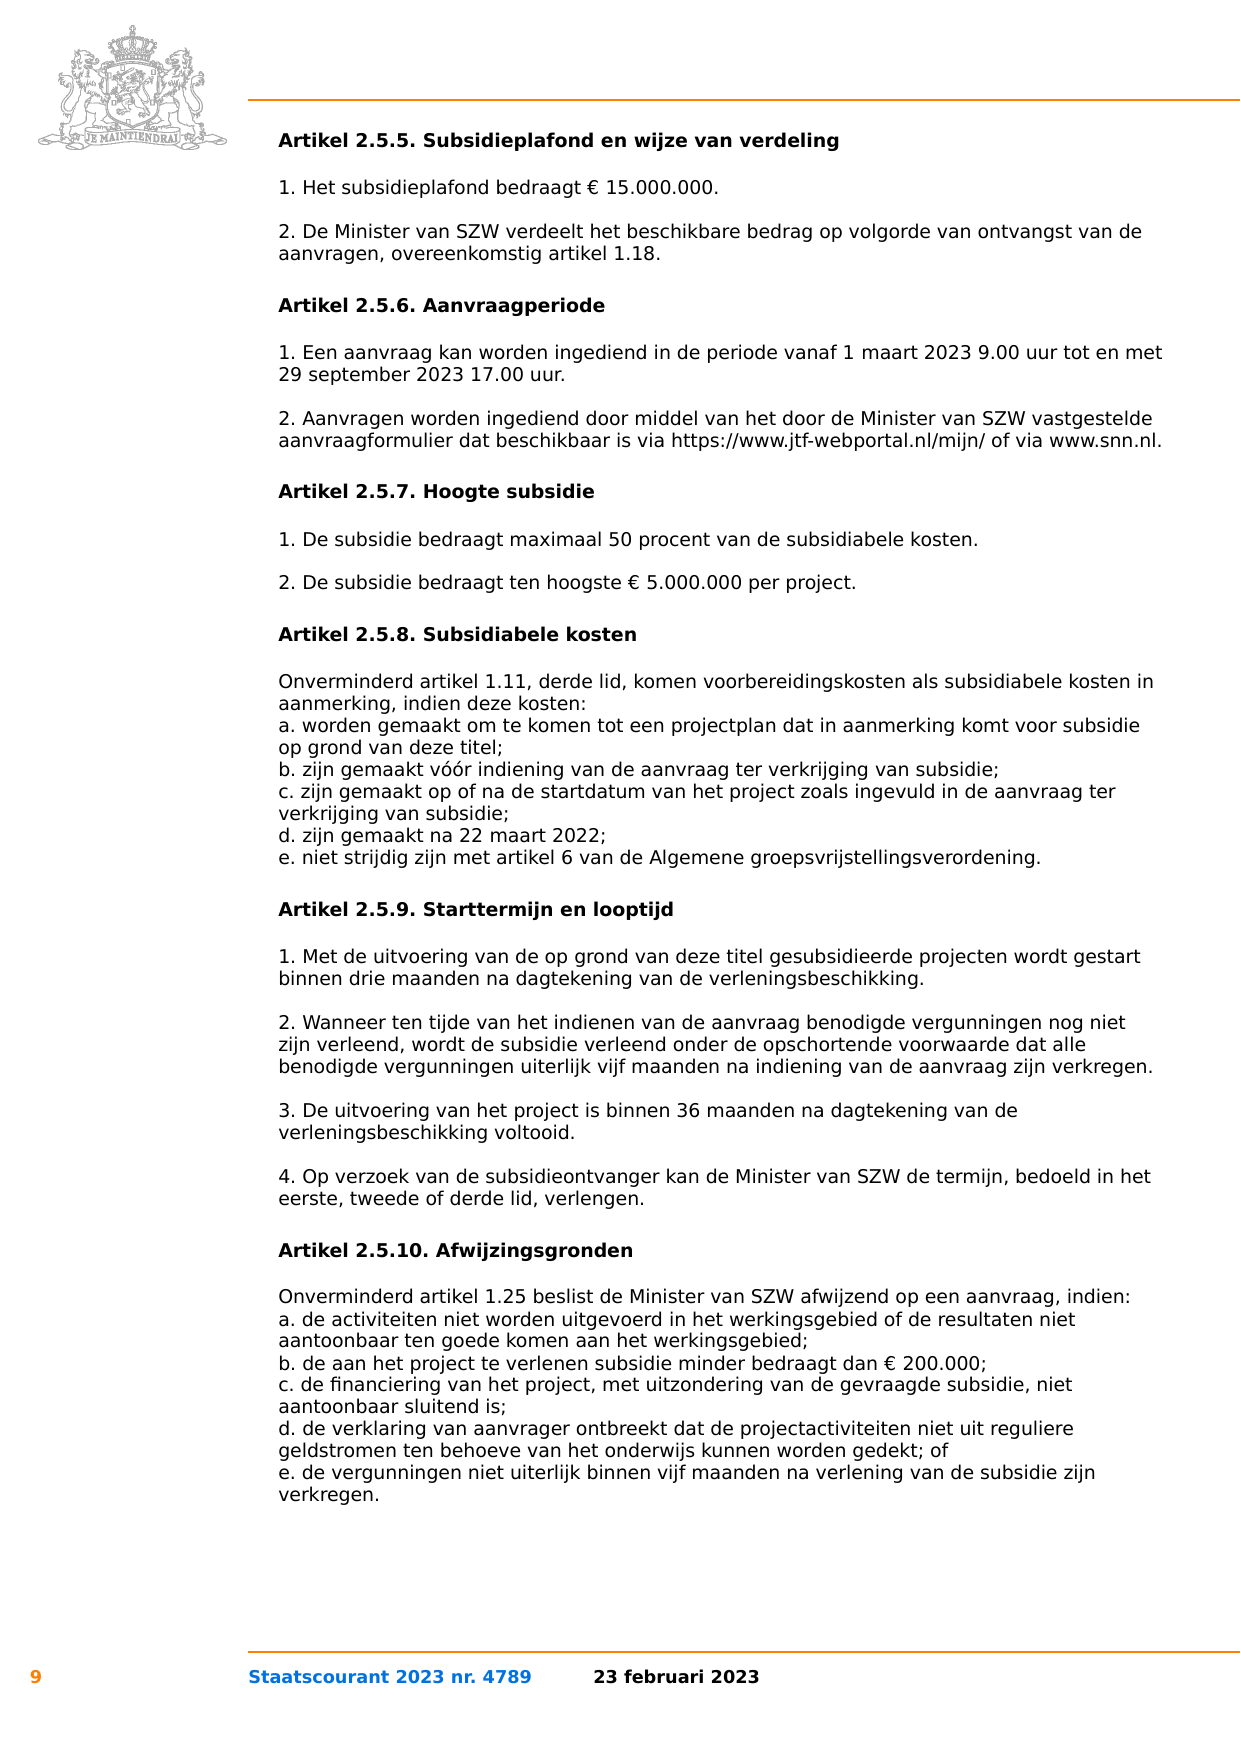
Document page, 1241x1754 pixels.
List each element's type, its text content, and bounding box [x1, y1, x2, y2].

text b. zijn gemaakt vóór indiening van de aanvraag ter verkrijging van subsidie; [278, 759, 1163, 781]
text c. de financiering van het project, met uitzondering van de gevraagde subsidie, niet aantoonbaar sluitend is; [278, 1374, 1163, 1418]
subtitle Artikel 2.5.8. Subsidiabele kosten [278, 624, 1163, 646]
text d. zijn gemaakt na 22 maart 2022; [278, 825, 1163, 847]
text 1. De subsidie bedraagt maximaal 50 procent van de subsidiabele kosten. [278, 528, 1163, 550]
text 2. Wanneer ten tijde van het indienen van de aanvraag benodigde vergunningen nog niet zijn verleend, wordt de subsidie verleend onder de opschortende voorwaarde dat alle benodigde vergunningen uiterlijk vijf maanden na indiening van de aanvraag zijn verkregen. [278, 1012, 1163, 1078]
text e. niet strijdig zijn met artikel 6 van de Algemene groepsvrijstellingsverordening. [278, 847, 1163, 869]
text 3. De uitvoering van het project is binnen 36 maanden na dagtekening van de verleningsbeschikking voltooid. [278, 1100, 1163, 1144]
text Onverminderd artikel 1.25 beslist de Minister van SZW afwijzend op een aanvraag, indien: [278, 1286, 1163, 1308]
subtitle Artikel 2.5.6. Aanvraagperiode [278, 295, 1163, 317]
text b. de aan het project te verlenen subsidie minder bedraagt dan € 200.000; [278, 1352, 1163, 1374]
text d. de verklaring van aanvrager ontbreekt dat de projectactiviteiten niet uit reguliere geldstromen ten behoeve van het onderwijs kunnen worden gedekt; of [278, 1418, 1163, 1462]
text a. worden gemaakt om te komen tot een projectplan dat in aanmerking komt voor subsidie op grond van deze titel; [278, 715, 1163, 759]
text 1. Het subsidieplafond bedraagt € 15.000.000. [278, 177, 1163, 199]
text e. de vergunningen niet uiterlijk binnen vijf maanden na verlening van de subsidie zijn verkregen. [278, 1462, 1163, 1506]
text 2. Aanvragen worden ingediend door middel van het door de Minister van SZW vastgestelde aanvraagformulier dat beschikbaar is via https://www.jtf-webportal.nl/mijn/ of via www.snn.nl. [278, 407, 1163, 451]
text 4. Op verzoek van de subsidieontvanger kan de Minister van SZW de termijn, bedoeld in het eerste, tweede of derde lid, verlengen. [278, 1166, 1163, 1209]
text Onverminderd artikel 1.11, derde lid, komen voorbereidingskosten als subsidiabele kosten in aanmerking, indien deze kosten: [278, 671, 1163, 715]
text 1. Met de uitvoering van de op grond van deze titel gesubsidieerde projecten wordt gestart binnen drie maanden na dagtekening van de verleningsbeschikking. [278, 946, 1163, 990]
subtitle Artikel 2.5.5. Subsidieplafond en wijze van verdeling [278, 130, 1163, 152]
text 2. De Minister van SZW verdeelt het beschikbare bedrag op volgorde van ontvangst van de aanvragen, overeenkomstig artikel 1.18. [278, 221, 1163, 265]
picture [38, 25, 227, 150]
text c. zijn gemaakt op of na de startdatum van het project zoals ingevuld in de aanvraag ter verkrijging van subsidie; [278, 781, 1163, 825]
text 2. De subsidie bedraagt ten hoogste € 5.000.000 per project. [278, 572, 1163, 594]
subtitle Artikel 2.5.10. Afwijzingsgronden [278, 1239, 1163, 1261]
subtitle Artikel 2.5.9. Starttermijn en looptijd [278, 899, 1163, 921]
text a. de activiteiten niet worden uitgevoerd in het werkingsgebied of de resultaten niet aantoonbaar ten goede komen aan het werkingsgebied; [278, 1308, 1163, 1352]
subtitle Artikel 2.5.7. Hoogte subsidie [278, 481, 1163, 503]
text 1. Een aanvraag kan worden ingediend in de periode vanaf 1 maart 2023 9.00 uur tot en met 29 september 2023 17.00 uur. [278, 342, 1163, 386]
